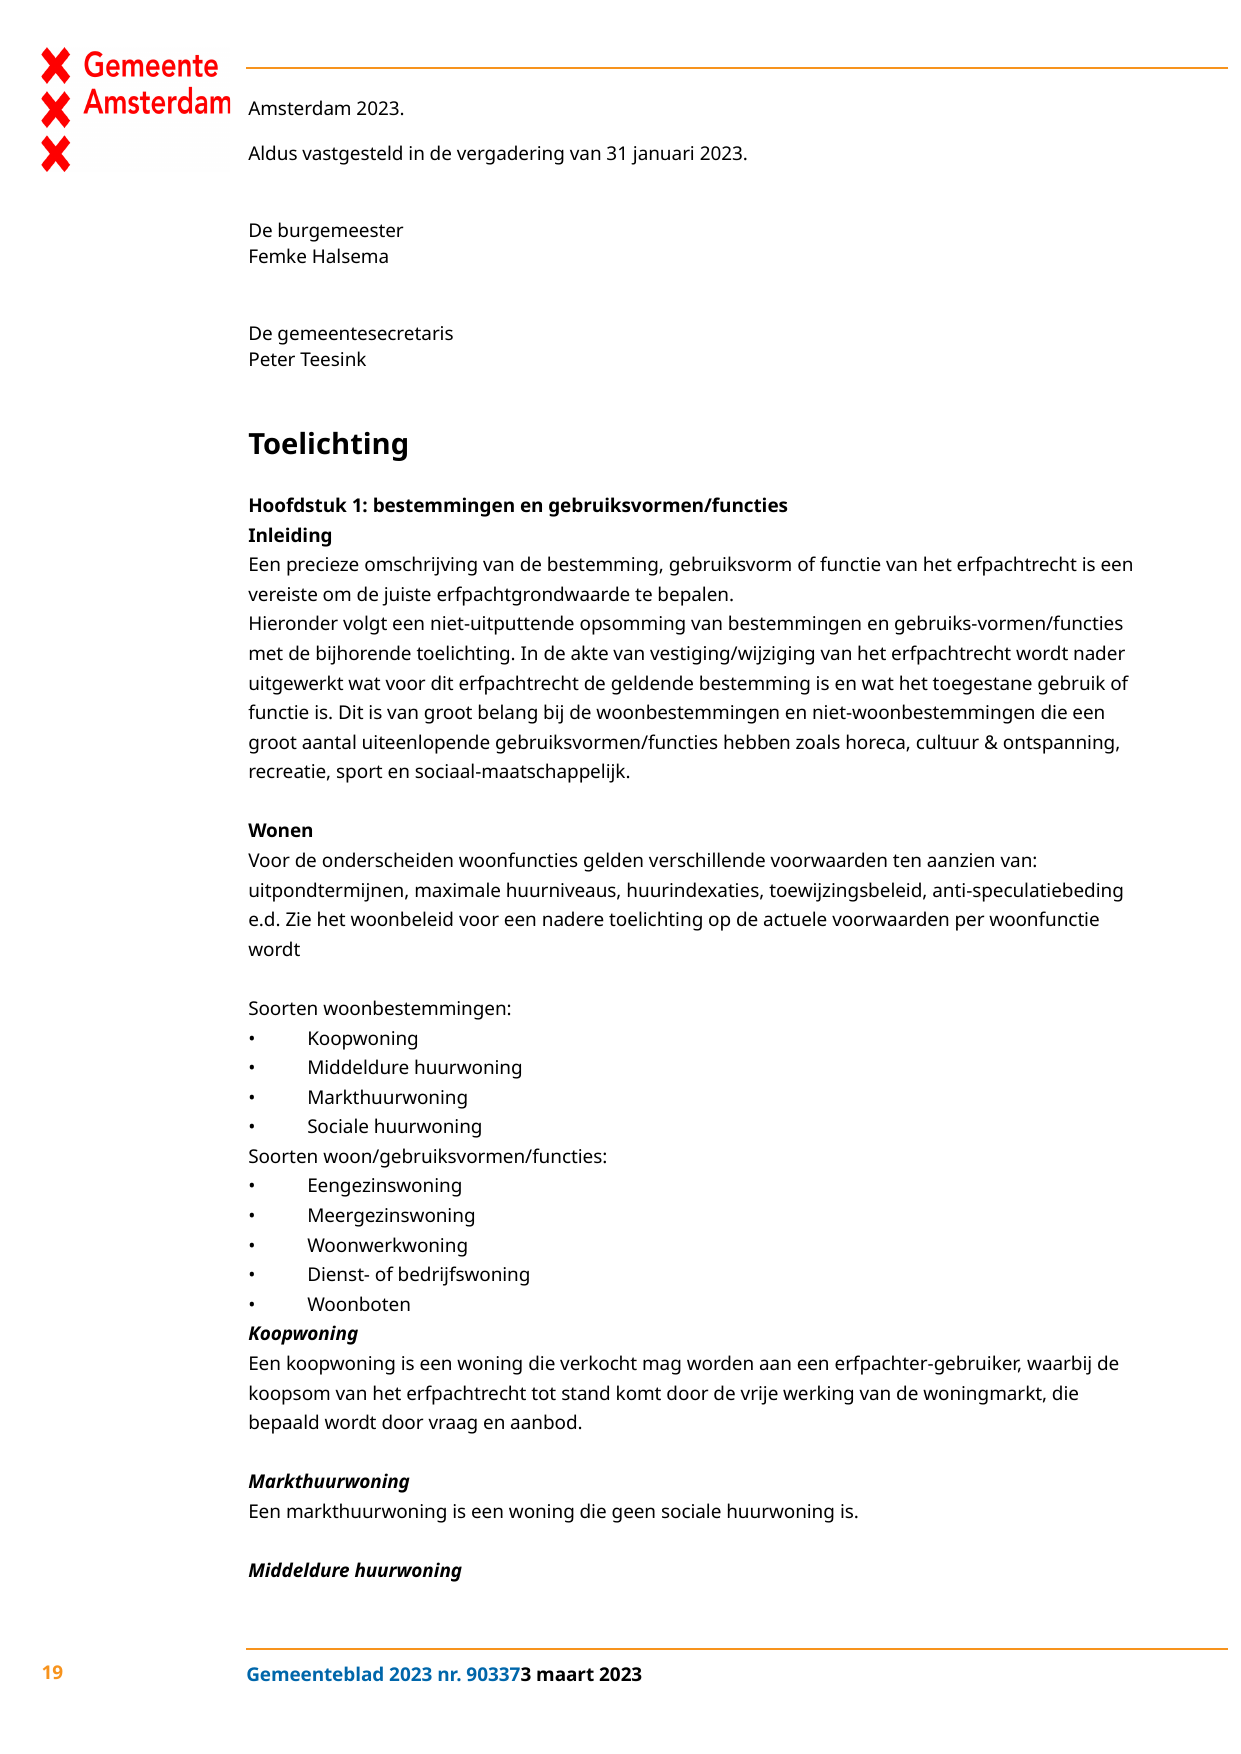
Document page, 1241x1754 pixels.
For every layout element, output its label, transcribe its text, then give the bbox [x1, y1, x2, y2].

picture [41, 47, 231, 172]
text Koopwoning [248, 1321, 1152, 1346]
text Soorten woonbestemmingen: [248, 995, 1152, 1021]
text De gemeentesecretaris [248, 321, 1152, 346]
text De burgemeester [248, 218, 1152, 243]
list Sociale huurwoning [248, 1113, 1152, 1139]
text Markthuurwoning [248, 1468, 1152, 1494]
text Femke Halsema [248, 243, 1152, 269]
list Woonwerkwoning [248, 1232, 1152, 1258]
list Markthuurwoning [248, 1084, 1152, 1110]
text Aldus vastgesteld in de vergadering van 31 januari 2023. [248, 140, 1152, 166]
text Hieronder volgt een niet-uitputtende opsomming van bestemmingen en gebruiks-vormen/functies met de bijhorende toelichting. In de akte van vestiging/wijziging van het erfpachtrecht wordt nader uitgewerkt wat voor dit erfpachtrecht de geldende bestemming is en wat het toegestane gebruik of functie is. Dit is van groot belang bij de woonbestemmingen en niet-woonbestemmingen die een groot aantal uiteenlopende gebruiksvormen/functies hebben zoals horeca, cultuur & ontspanning, recreatie, sport en sociaal-maatschappelijk. [248, 611, 1152, 784]
list Meergezinswoning [248, 1202, 1152, 1228]
text Een koopwoning is een woning die verkocht mag worden aan een erfpachter-gebruiker, waarbij de koopsom van het erfpachtrecht tot stand komt door de vrije werking van de woningmarkt, die bepaald wordt door vraag en aanbod. [248, 1350, 1152, 1435]
text Wonen [248, 818, 1152, 843]
text Een markthuurwoning is een woning die geen sociale huurwoning is. [248, 1498, 1152, 1524]
list Koopwoning [248, 1025, 1152, 1051]
text Inleiding [248, 522, 1152, 548]
text Middeldure huurwoning [248, 1557, 1152, 1583]
text Voor de onderscheiden woonfuncties gelden verschillende voorwaarden ten aanzien van: uitpondtermijnen, maximale huurniveaus, huurindexaties, toewijzingsbeleid, anti-speculatiebeding e.d. Zie het woonbeleid voor een nadere toelichting op de actuele voorwaarden per woonfunctie wordt [248, 847, 1152, 962]
list Woonboten [248, 1291, 1152, 1317]
list Eengezinswoning [248, 1173, 1152, 1198]
text Amsterdam 2023. [248, 95, 1152, 121]
list Middeldure huurwoning [248, 1054, 1152, 1080]
text Peter Teesink [248, 346, 1152, 372]
text Soorten woon/gebruiksvormen/functies: [248, 1143, 1152, 1169]
text Een precieze omschrijving van de bestemming, gebruiksvorm of functie van het erfpachtrecht is een vereiste om de juiste erfpachtgrondwaarde te bepalen. [248, 551, 1152, 607]
text Hoofdstuk 1: bestemmingen en gebruiksvormen/functies [248, 492, 1152, 518]
list Dienst- of bedrijfswoning [248, 1261, 1152, 1287]
text Toelichting [248, 423, 1152, 463]
